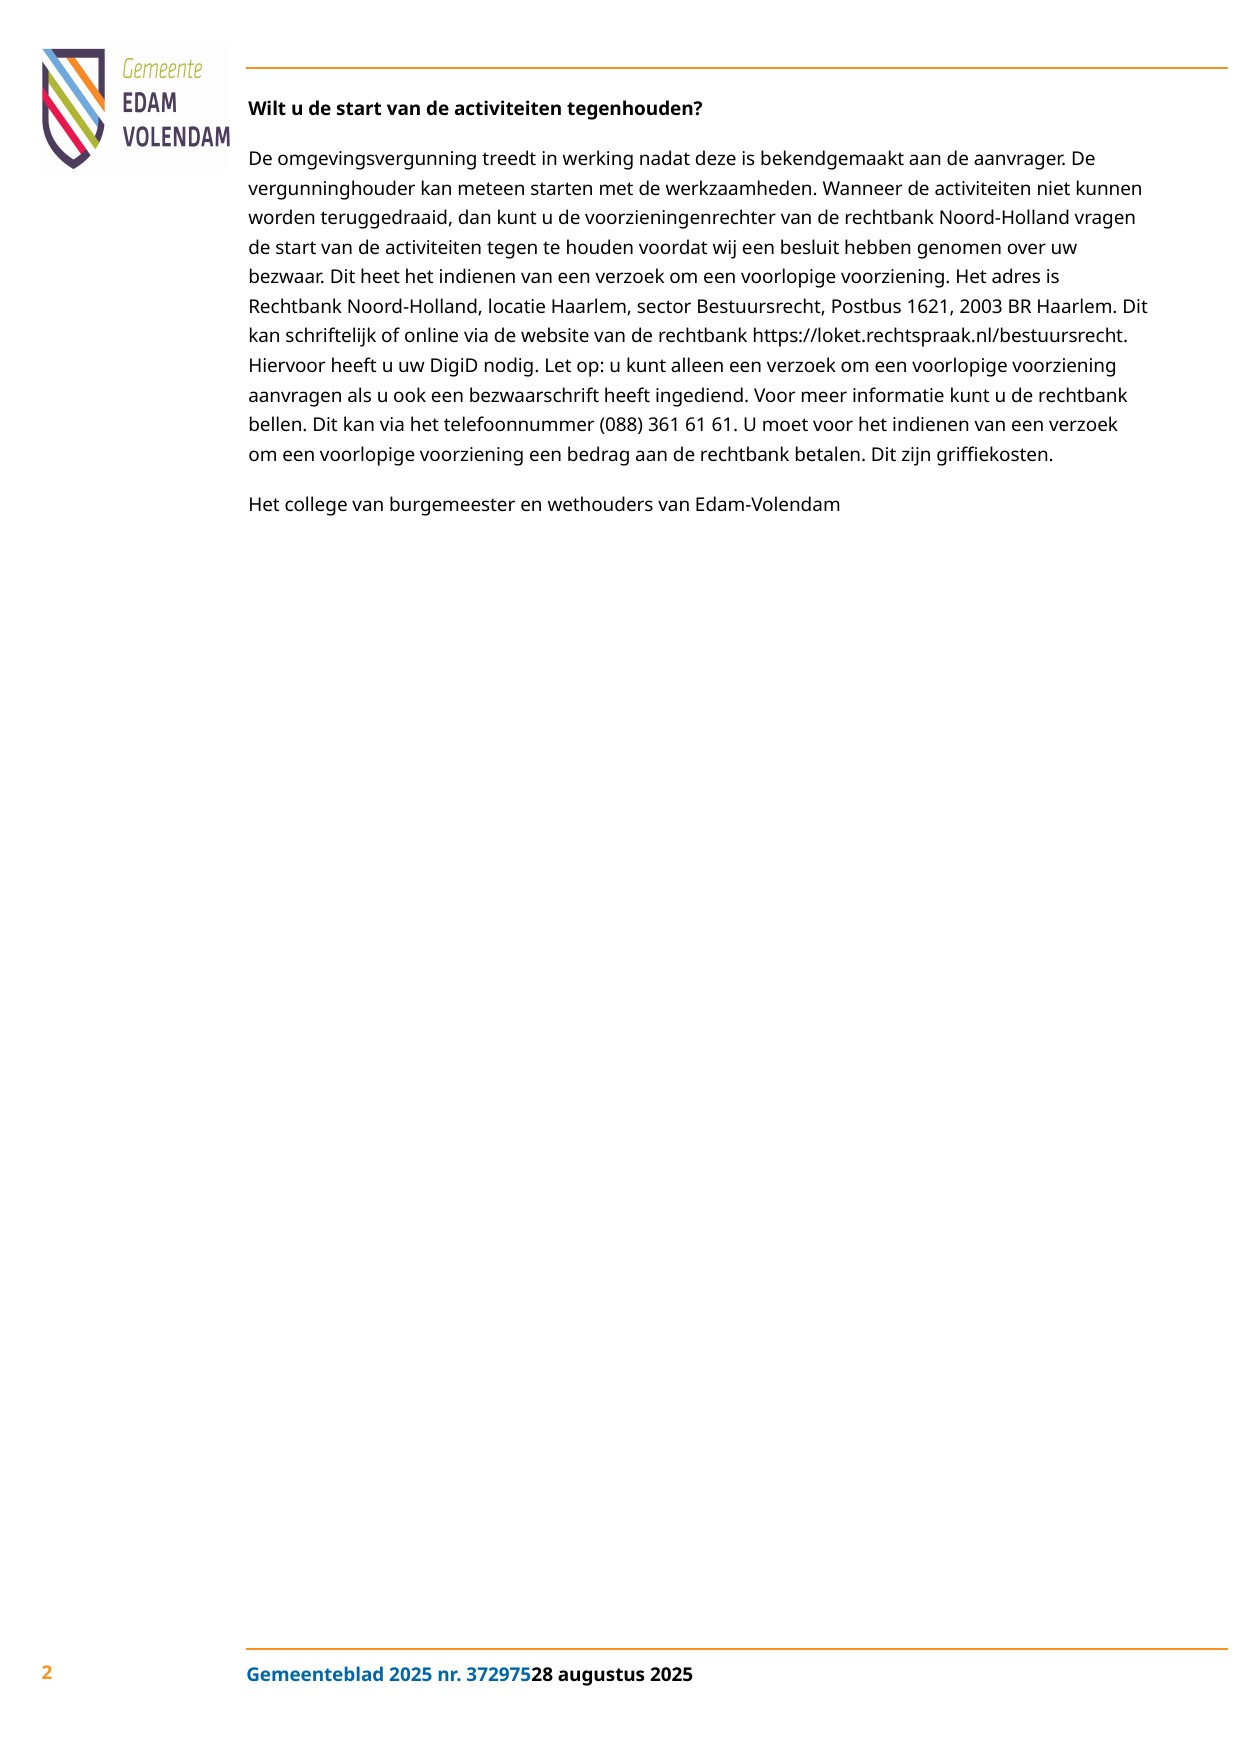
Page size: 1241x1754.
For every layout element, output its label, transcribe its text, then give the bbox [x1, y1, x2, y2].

picture [41, 47, 231, 172]
text Wilt u de start van de activiteiten tegenhouden? [248, 95, 1152, 121]
text Het college van burgemeester en wethouders van Edam-Volendam [248, 491, 1152, 517]
text De omgevingsvergunning treedt in werking nadat deze is bekendgemaakt aan de aanvrager. De vergunninghouder kan meteen starten met de werkzaamheden. Wanneer de activiteiten niet kunnen worden teruggedraaid, dan kunt u de voorzieningenrechter van de rechtbank Noord-Holland vragen de start van de activiteiten tegen te houden voordat wij een besluit hebben genomen over uw bezwaar. Dit heet het indienen van een verzoek om een voorlopige voorziening. Het adres is Rechtbank Noord-Holland, locatie Haarlem, sector Bestuursrecht, Postbus 1621, 2003 BR Haarlem. Dit kan schriftelijk of online via de website van de rechtbank https://loket.rechtspraak.nl/bestuursrecht. Hiervoor heeft u uw DigiD nodig. Let op: u kunt alleen een verzoek om een voorlopige voorziening aanvragen als u ook een bezwaarschrift heeft ingediend. Voor meer informatie kunt u de rechtbank bellen. Dit kan via het telefoonnummer (088) 361 61 61. U moet voor het indienen van een verzoek om een voorlopige voorziening een bedrag aan de rechtbank betalen. Dit zijn griffiekosten. [248, 145, 1152, 467]
